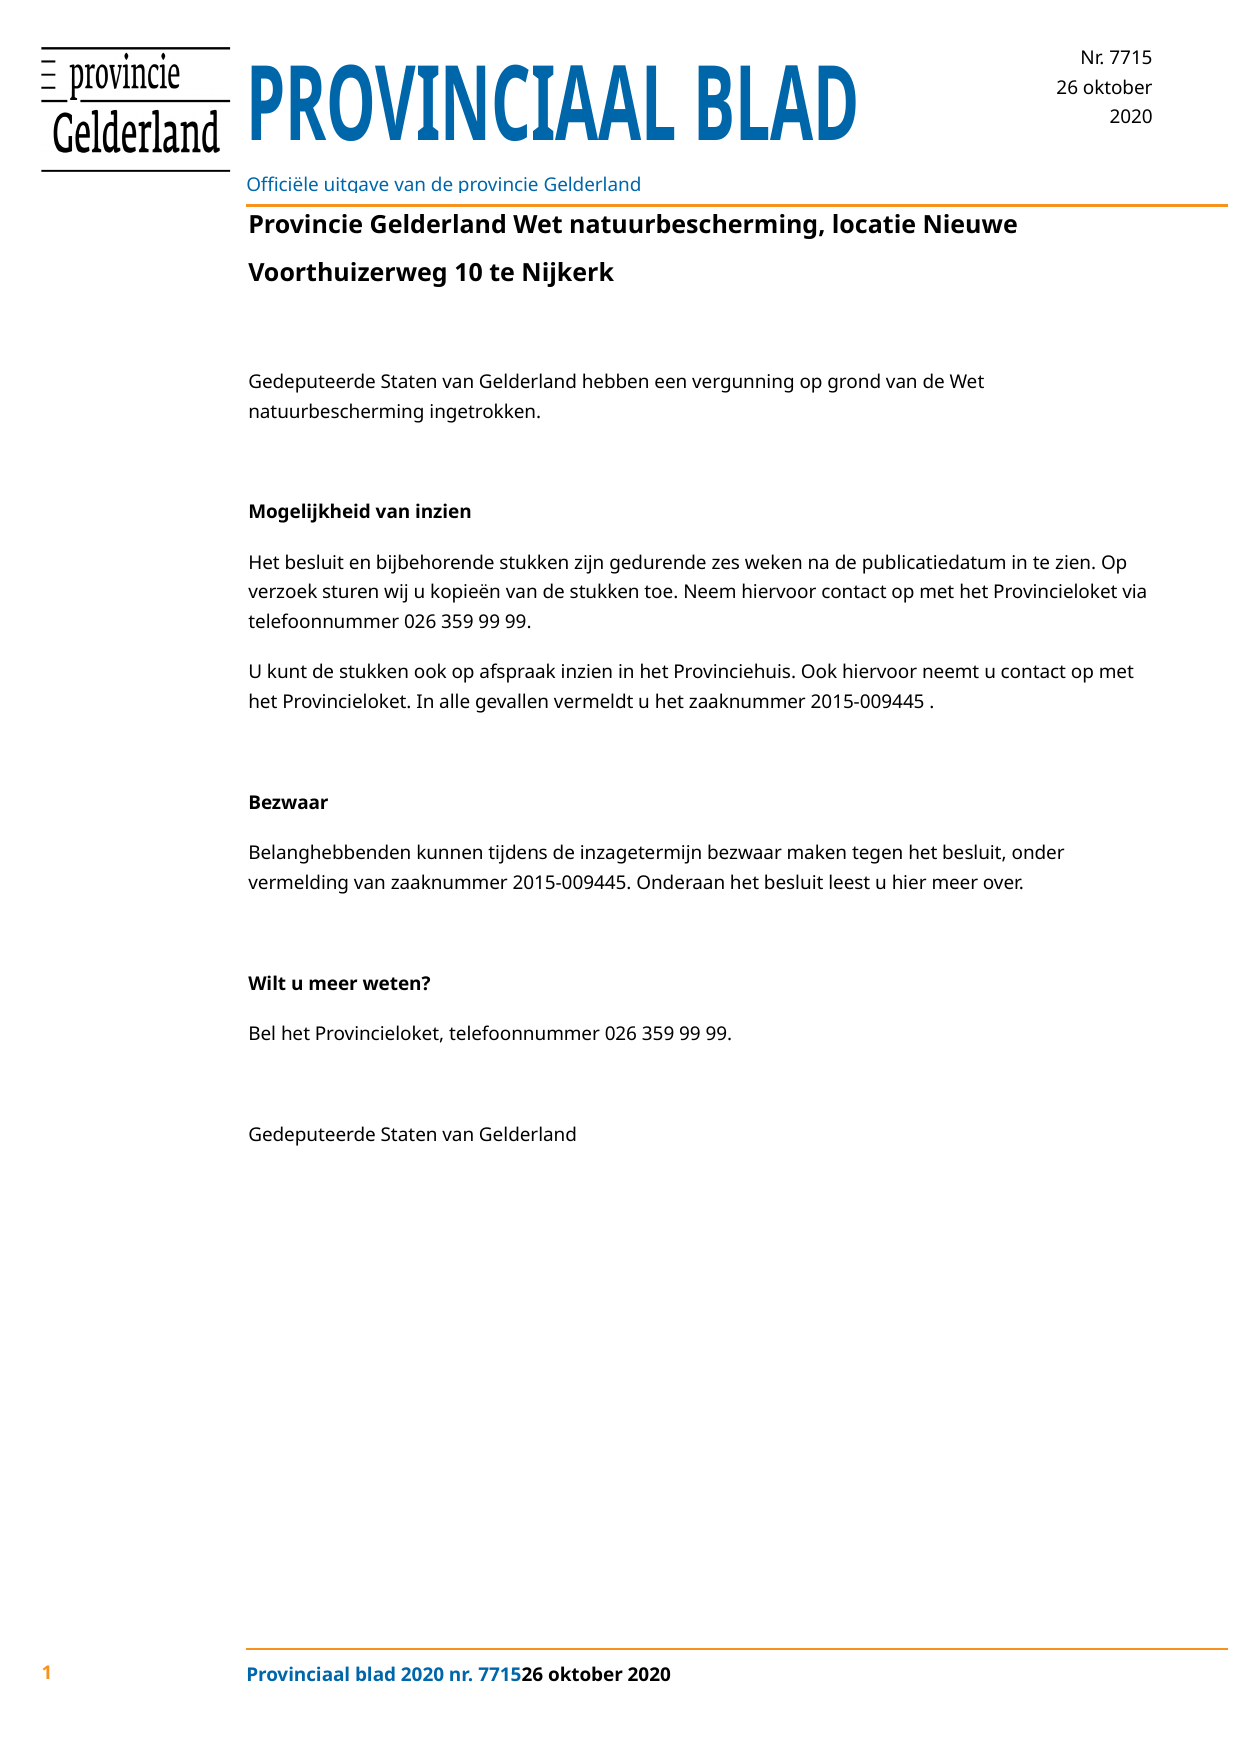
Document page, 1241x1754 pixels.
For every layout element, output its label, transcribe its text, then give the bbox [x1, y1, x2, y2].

text Belanghebbenden kunnen tijdens de inzagetermijn bezwaar maken tegen het besluit, onder vermelding van zaaknummer 2015-009445. Onderaan het besluit leest u hier meer over. [248, 839, 1152, 895]
text Het besluit en bijbehorende stukken zijn gedurende zes weken na de publicatiedatum in te zien. Op verzoek sturen wij u kopieën van de stukken toe. Neem hiervoor contact op met het Provincieloket via telefoonnummer 026 359 99 99. [248, 549, 1152, 634]
text Wilt u meer weten? [248, 970, 1152, 996]
text Gedeputeerde Staten van Gelderland [248, 1121, 1152, 1147]
text Bel het Provincieloket, telefoonnummer 026 359 99 99. [248, 1020, 1152, 1046]
text Mogelijkheid van inzien [248, 499, 1152, 524]
text Bezwaar [248, 789, 1152, 815]
text U kunt de stukken ook op afspraak inzien in het Provinciehuis. Ook hiervoor neemt u contact op met het Provincieloket. In alle gevallen vermeldt u het zaaknummer 2015-009445 . [248, 659, 1152, 714]
text Provincie Gelderland Wet natuurbescherming, locatie Nieuwe Voorthuizerweg 10 te Nijkerk [248, 207, 1152, 288]
picture [41, 47, 231, 172]
text Gedeputeerde Staten van Gelderland hebben een vergunning op grond van de Wet natuurbescherming ingetrokken. [248, 368, 1152, 424]
